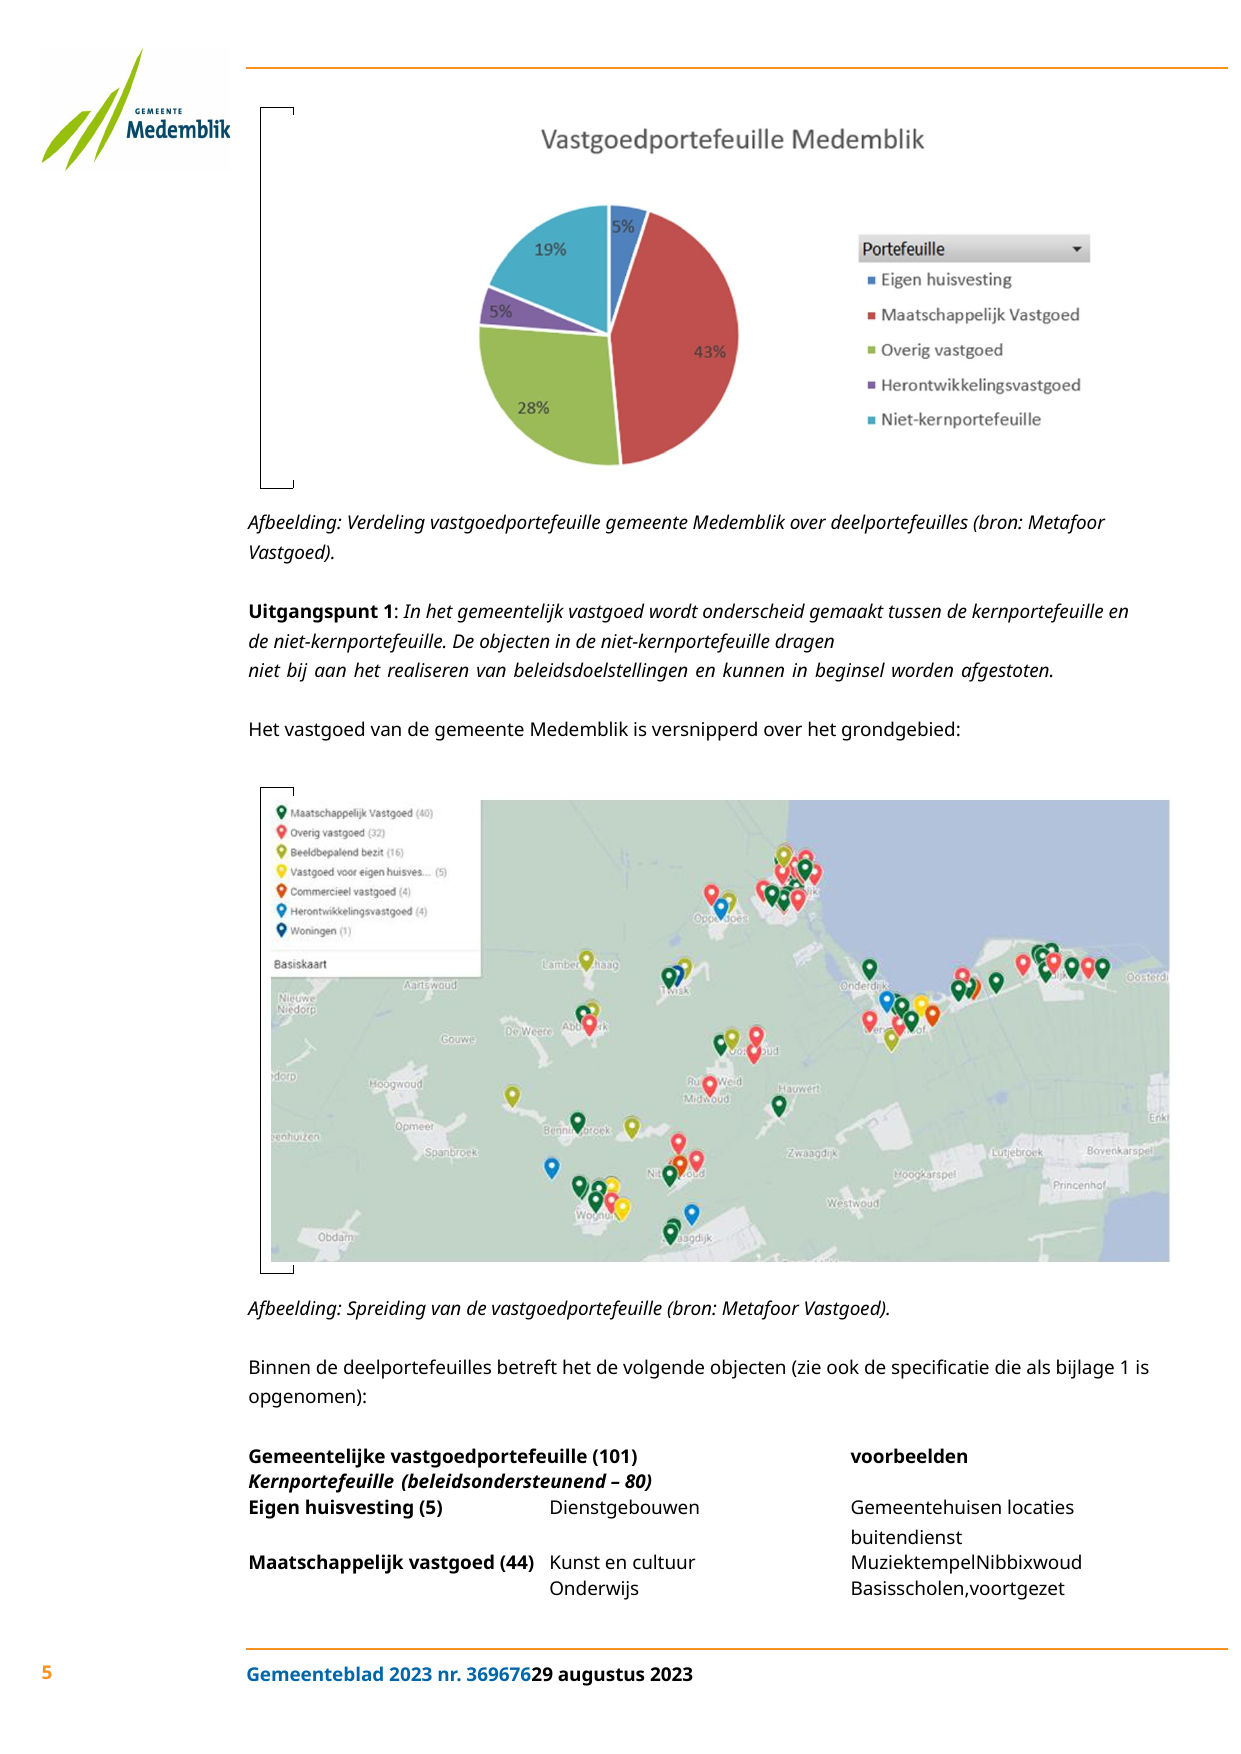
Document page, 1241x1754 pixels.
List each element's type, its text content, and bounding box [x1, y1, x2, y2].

text Binnen de deelportefeuilles betreft het de volgende objecten (zie ook de specificatie die als bijlage 1 is opgenomen): [248, 1354, 1152, 1409]
table_cell Basisscholen,voortgezet [850, 1575, 1152, 1601]
table_cell Kunst en cultuur [549, 1550, 850, 1575]
table_header voorbeelden [850, 1443, 1152, 1468]
picture [268, 115, 1173, 480]
picture [41, 47, 231, 172]
table_cell Kernportefeuille (beleidsondersteunend – 80) [248, 1469, 1152, 1494]
table_header Gemeentelijke vastgoedportefeuille (101) [248, 1443, 850, 1468]
picture [268, 796, 1173, 1265]
text Afbeelding: Verdeling vastgoedportefeuille gemeente Medemblik over deelportefeuilles (bron: Metafoor Vastgoed). [248, 509, 1152, 565]
table_header Uitgangspunt 1: In het gemeentelijk vastgoed wordt onderscheid gemaakt tussen de kernportefeuille en de niet-kernportefeuille. De objecten in de niet-kernportefeuille dragen niet bij aan het realiseren van beleidsdoelstellingen en kunnen in beginsel worden afgestoten. [248, 599, 1152, 683]
text Afbeelding: Spreiding van de vastgoedportefeuille (bron: Metafoor Vastgoed). [248, 1295, 1152, 1321]
table_cell Maatschappelijk vastgoed (44) [248, 1550, 549, 1601]
table_cell Dienstgebouwen [549, 1494, 850, 1549]
table_cell MuziektempelNibbixwoud [850, 1550, 1152, 1575]
text Het vastgoed van de gemeente Medemblik is versnipperd over het grondgebied: [248, 716, 1152, 742]
table_cell Gemeentehuisen locaties buitendienst [850, 1494, 1152, 1549]
table_cell Eigen huisvesting (5) [248, 1494, 549, 1549]
table_cell Onderwijs [549, 1575, 850, 1601]
